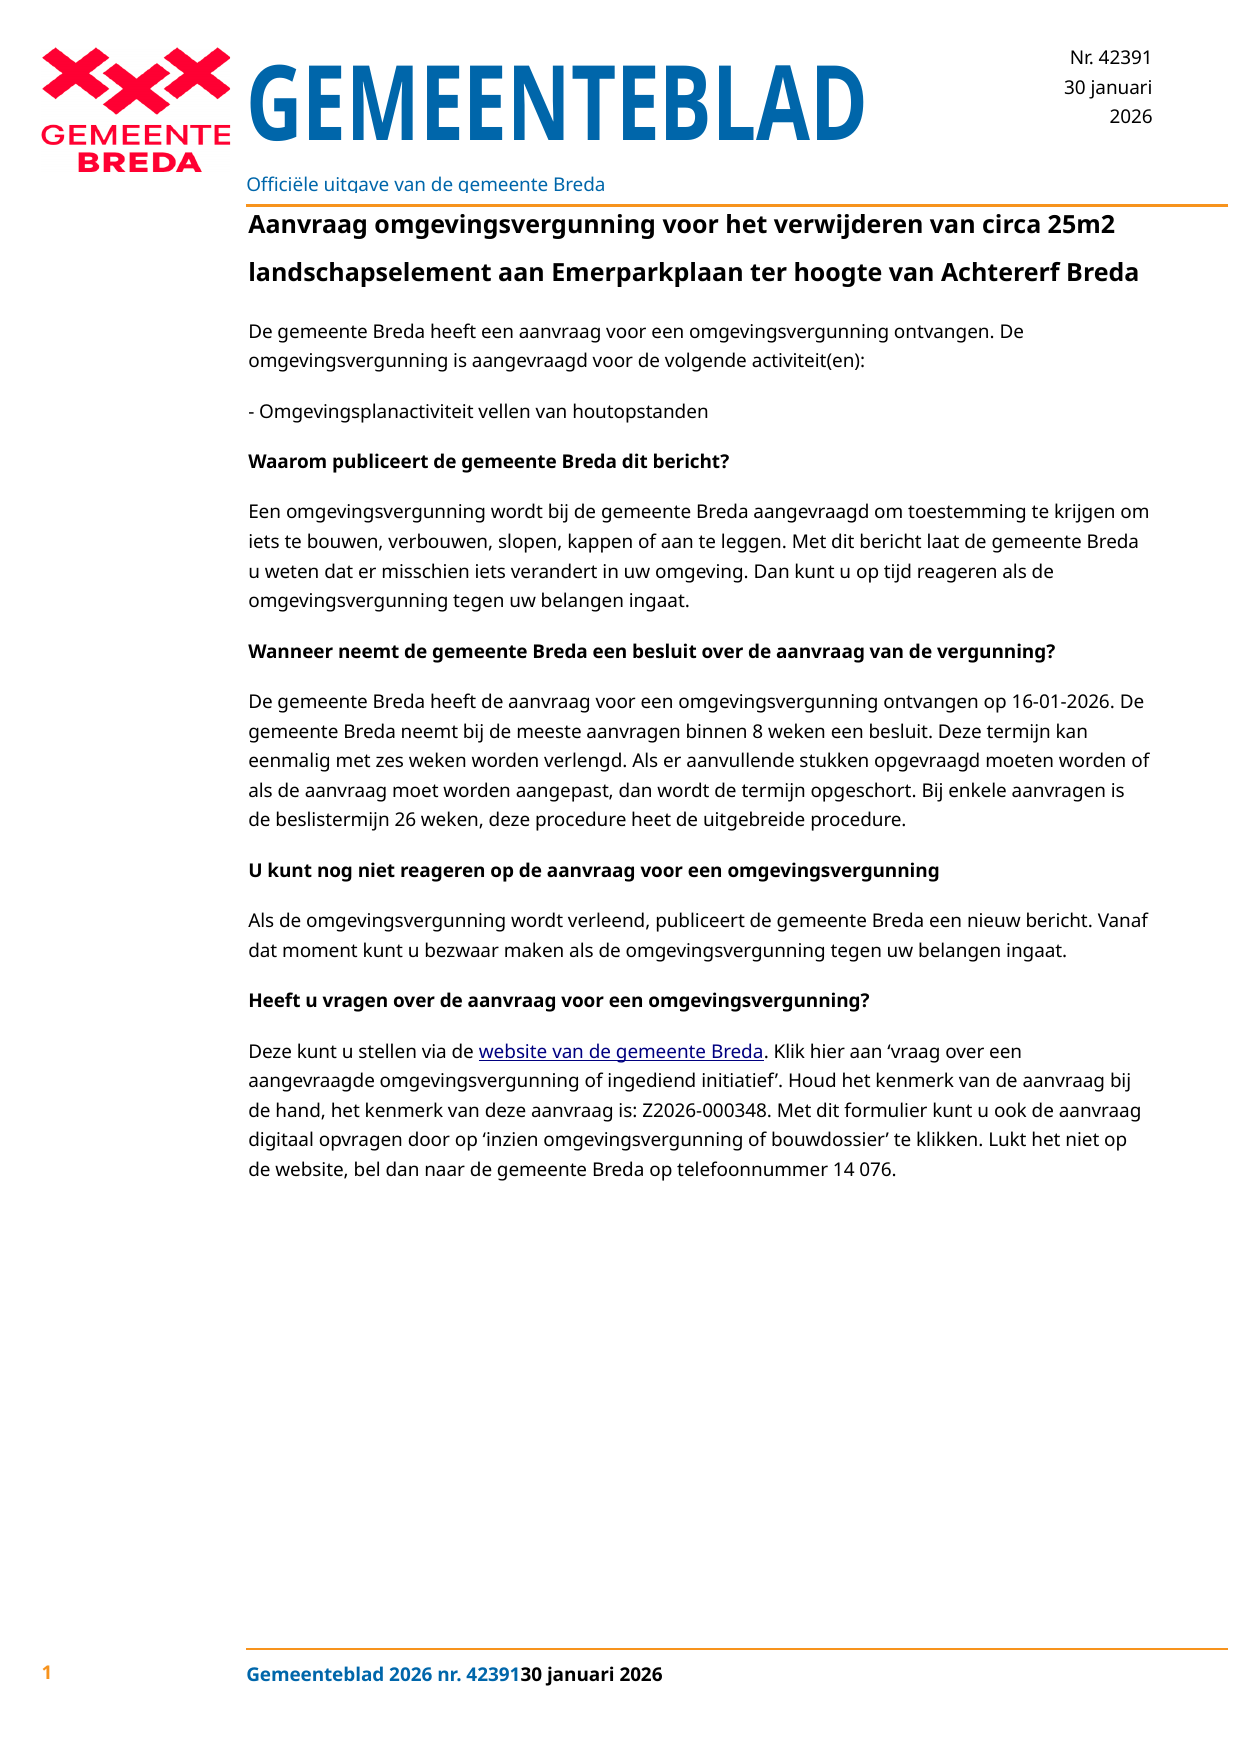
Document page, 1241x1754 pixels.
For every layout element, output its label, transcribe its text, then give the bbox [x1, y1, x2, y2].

text U kunt nog niet reageren op de aanvraag voor een omgevingsvergunning [248, 857, 1152, 883]
text Deze kunt u stellen via de website van de gemeente Breda. Klik hier aan ‘vraag over een aangevraagde omgevingsvergunning of ingediend initiatief’. Houd het kenmerk van de aanvraag bij de hand, het kenmerk van deze aanvraag is: Z2026-000348. Met dit formulier kunt u ook de aanvraag digitaal opvragen door op ‘inzien omgevingsvergunning of bouwdossier’ te klikken. Lukt het niet op de website, bel dan naar de gemeente Breda op telefoonnummer 14 076. [248, 1038, 1152, 1182]
text Wanneer neemt de gemeente Breda een besluit over de aanvraag van de vergunning? [248, 638, 1152, 664]
text Als de omgevingsvergunning wordt verleend, publiceert de gemeente Breda een nieuw bericht. Vanaf dat moment kunt u bezwaar maken als de omgevingsvergunning tegen uw belangen ingaat. [248, 907, 1152, 963]
text Aanvraag omgevingsvergunning voor het verwijderen van circa 25m2 landschapselement aan Emerparkplaan ter hoogte van Achtererf Breda [248, 207, 1152, 288]
text De gemeente Breda heeft een aanvraag voor een omgevingsvergunning ontvangen. De omgevingsvergunning is aangevraagd voor de volgende activiteit(en): [248, 318, 1152, 373]
text De gemeente Breda heeft de aanvraag voor een omgevingsvergunning ontvangen op 16-01-2026. De gemeente Breda neemt bij de meeste aanvragen binnen 8 weken een besluit. Deze termijn kan eenmalig met zes weken worden verlengd. Als er aanvullende stukken opgevraagd moeten worden of als de aanvraag moet worden aangepast, dan wordt de termijn opgeschort. Bij enkele aanvragen is de beslistermijn 26 weken, deze procedure heet de uitgebreide procedure. [248, 688, 1152, 832]
text - Omgevingsplanactiviteit vellen van houtopstanden [248, 398, 1152, 424]
picture [41, 47, 231, 172]
text Heeft u vragen over de aanvraag voor een omgevingsvergunning? [248, 987, 1152, 1013]
text Een omgevingsvergunning wordt bij de gemeente Breda aangevraagd om toestemming te krijgen om iets te bouwen, verbouwen, slopen, kappen of aan te leggen. Met dit bericht laat de gemeente Breda u weten dat er misschien iets verandert in uw omgeving. Dan kunt u op tijd reageren als de omgevingsvergunning tegen uw belangen ingaat. [248, 499, 1152, 613]
text Waarom publiceert de gemeente Breda dit bericht? [248, 448, 1152, 474]
